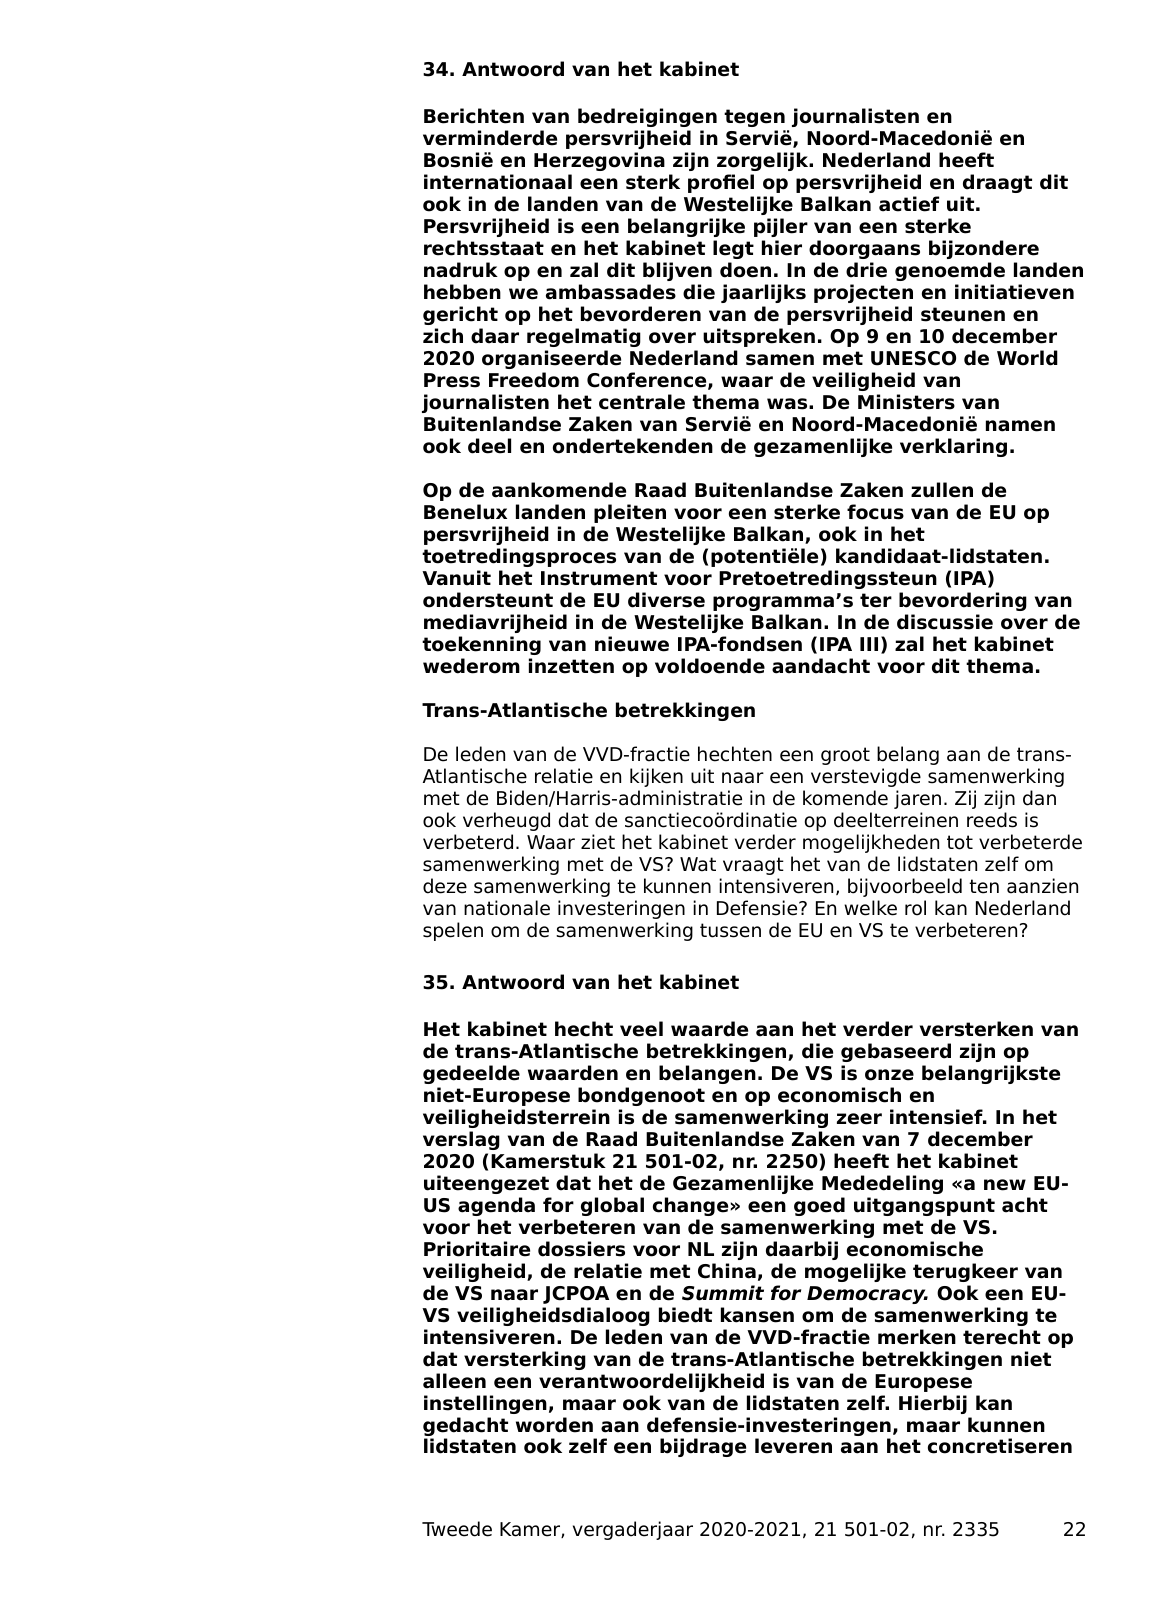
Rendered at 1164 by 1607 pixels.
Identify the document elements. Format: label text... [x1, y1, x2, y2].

text Vanuit het Instrument voor Pretoetredingssteun (IPA) ondersteunt de EU diverse programma’s ter bevordering van mediavrijheid in de Westelijke Balkan. In de discussie over de toekenning van nieuwe IPA-fondsen (IPA III) zal het kabinet wederom inzetten op voldoende aandacht voor dit thema. [422, 568, 1087, 678]
subtitle Trans-Atlantische betrekkingen [422, 700, 1087, 722]
text Berichten van bedreigingen tegen journalisten en verminderde persvrijheid in Servië, Noord-Macedonië en Bosnië en Herzegovina zijn zorgelijk. Nederland heeft internationaal een sterk profiel op persvrijheid en draagt dit ook in de landen van de Westelijke Balkan actief uit. Persvrijheid is een belangrijke pijler van een sterke rechtsstaat en het kabinet legt hier doorgaans bijzondere nadruk op en zal dit blijven doen. In de drie genoemde landen hebben we ambassades die jaarlijks projecten en initiatieven gericht op het bevorderen van de persvrijheid steunen en zich daar regelmatig over uitspreken. Op 9 en 10 december 2020 organiseerde Nederland samen met UNESCO de World Press Freedom Conference, waar de veiligheid van journalisten het centrale thema was. De Ministers van Buitenlandse Zaken van Servië en Noord-Macedonië namen ook deel en ondertekenden de gezamenlijke verklaring. [422, 106, 1087, 458]
text Het kabinet hecht veel waarde aan het verder versterken van de trans-Atlantische betrekkingen, die gebaseerd zijn op gedeelde waarden en belangen. De VS is onze belangrijkste niet-Europese bondgenoot en op economisch en veiligheidsterrein is de samenwerking zeer intensief. In het verslag van de Raad Buitenlandse Zaken van 7 december 2020 (Kamerstuk 21 501-02, nr. 2250) heeft het kabinet uiteengezet dat het de Gezamenlijke Mededeling «a new EU-US agenda for global change» een goed uitgangspunt acht voor het verbeteren van de samenwerking met de VS. Prioritaire dossiers voor NL zijn daarbij economische veiligheid, de relatie met China, de mogelijke terugkeer van de VS naar JCPOA en de Summit for Democracy. Ook een EU-VS veiligheidsdialoog biedt kansen om de samenwerking te intensiveren. De leden van de VVD-fractie merken terecht op dat versterking van de trans-Atlantische betrekkingen niet alleen een verantwoordelijkheid is van de Europese instellingen, maar ook van de lidstaten zelf. Hierbij kan gedacht worden aan defensie-investeringen, maar kunnen lidstaten ook zelf een bijdrage leveren aan het concretiseren [422, 1019, 1087, 1458]
text De leden van de VVD-fractie hechten een groot belang aan de trans-Atlantische relatie en kijken uit naar een verstevigde samenwerking met de Biden/Harris-administratie in de komende jaren. Zij zijn dan ook verheugd dat de sanctiecoördinatie op deelterreinen reeds is verbeterd. Waar ziet het kabinet verder mogelijkheden tot verbeterde samenwerking met de VS? Wat vraagt het van de lidstaten zelf om deze samenwerking te kunnen intensiveren, bijvoorbeeld ten aanzien van nationale investeringen in Defensie? En welke rol kan Nederland spelen om de samenwerking tussen de EU en VS te verbeteren? [422, 744, 1087, 942]
text Op de aankomende Raad Buitenlandse Zaken zullen de Benelux landen pleiten voor een sterke focus van de EU op persvrijheid in de Westelijke Balkan, ook in het toetredingsproces van de (potentiële) kandidaat-lidstaten. [422, 480, 1087, 568]
subtitle 34. Antwoord van het kabinet [422, 59, 1087, 81]
subtitle 35. Antwoord van het kabinet [422, 972, 1087, 994]
